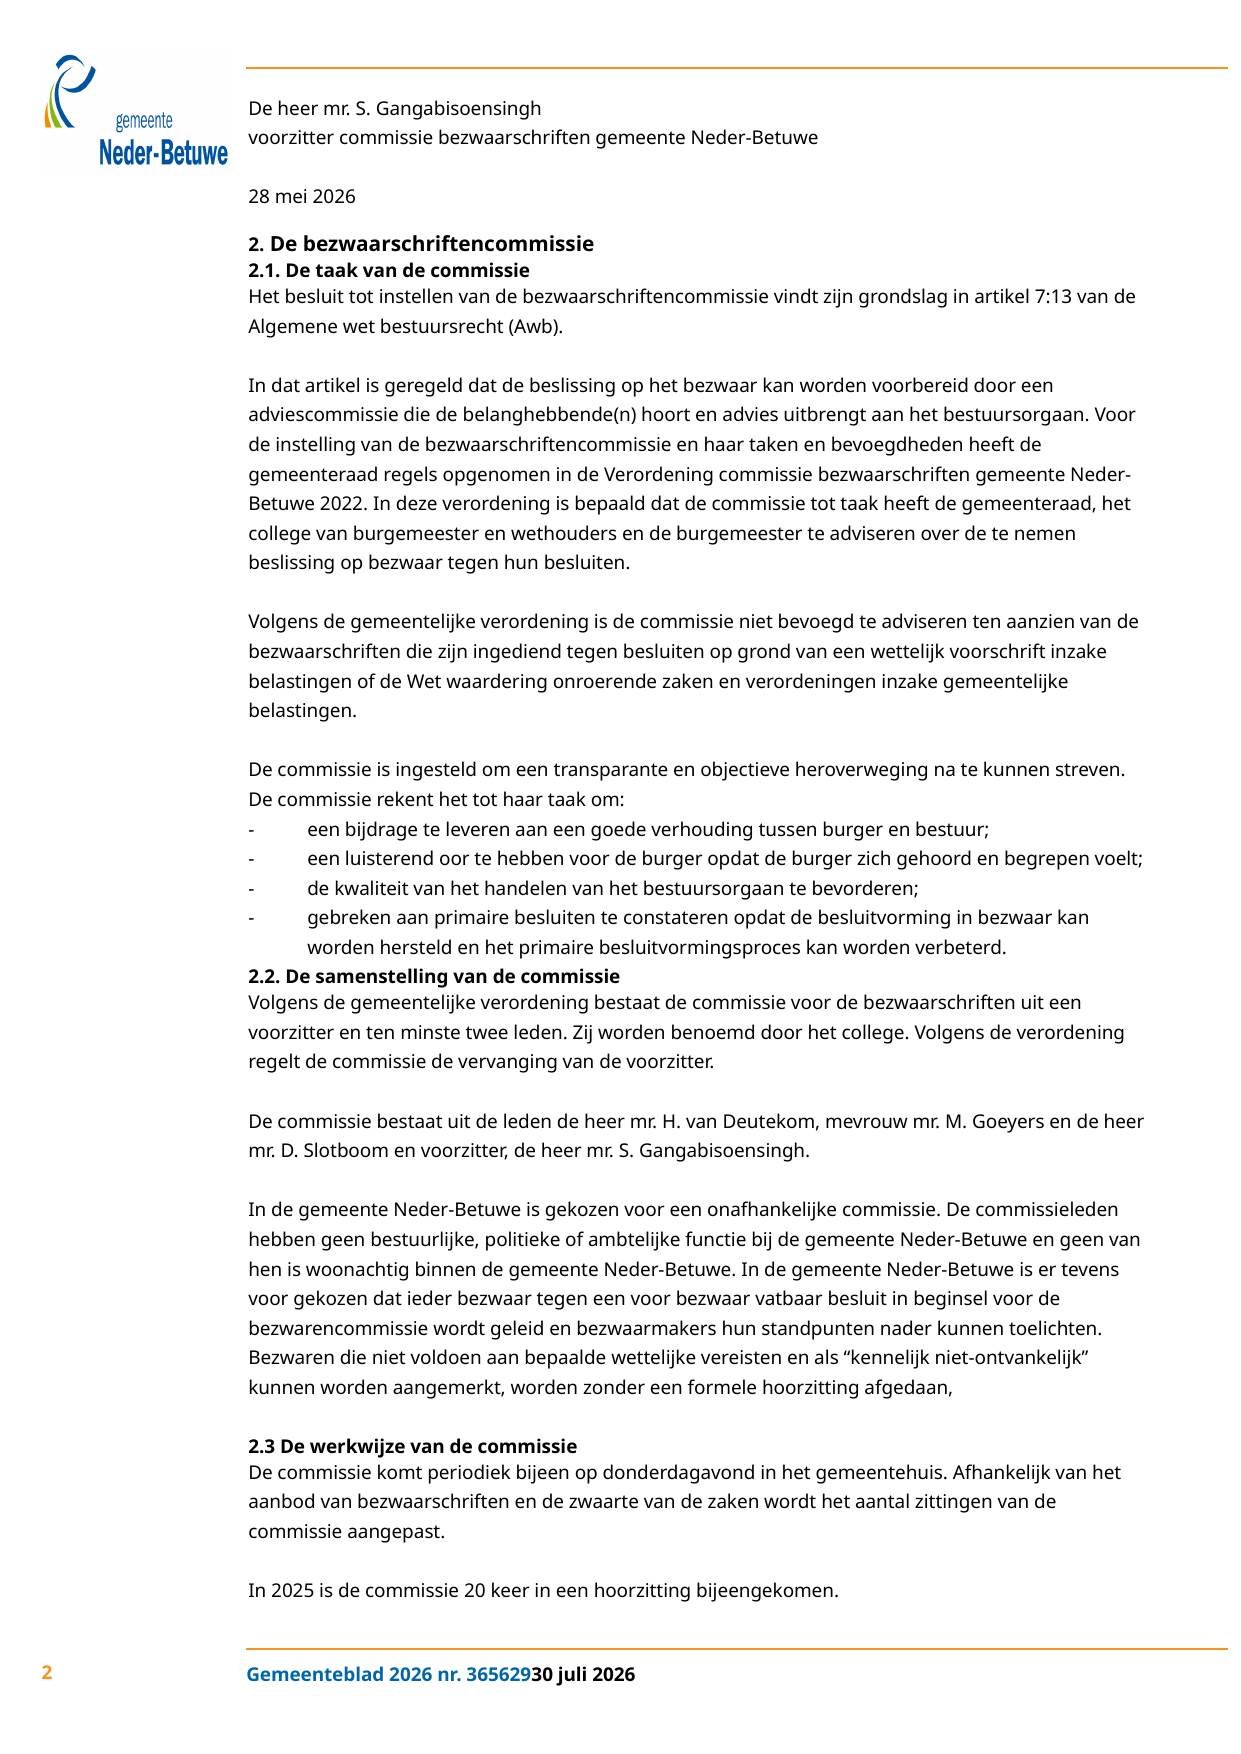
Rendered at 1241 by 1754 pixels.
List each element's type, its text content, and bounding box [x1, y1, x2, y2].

text 2. De bezwaarschriftencommissie [248, 229, 1152, 258]
list gebreken aan primaire besluiten te constateren opdat de besluitvorming in bezwaar kan worden hersteld en het primaire besluitvormingsproces kan worden verbeterd. [248, 904, 1152, 960]
text In 2025 is de commissie 20 keer in een hoorzitting bijeengekomen. [248, 1577, 1152, 1603]
text De commissie bestaat uit de leden de heer mr. H. van Deutekom, mevrouw mr. M. Goeyers en de heer mr. D. Slotboom en voorzitter, de heer mr. S. Gangabisoensingh. [248, 1108, 1152, 1163]
list de kwaliteit van het handelen van het bestuursorgaan te bevorderen; [248, 875, 1152, 901]
text 2.2. De samenstelling van de commissie [248, 964, 1152, 989]
text De heer mr. S. Gangabisoensingh [248, 95, 1152, 121]
text 2.1. De taak van de commissie [248, 258, 1152, 283]
text 28 mei 2026 [248, 183, 1152, 209]
text 2.3 De werkwijze van de commissie [248, 1433, 1152, 1459]
text Volgens de gemeentelijke verordening is de commissie niet bevoegd te adviseren ten aanzien van de bezwaarschriften die zijn ingediend tegen besluiten op grond van een wettelijk voorschrift inzake belastingen of de Wet waardering onroerende zaken en verordeningen inzake gemeentelijke belastingen. [248, 609, 1152, 723]
text In de gemeente Neder-Betuwe is gekozen voor een onafhankelijke commissie. De commissieleden hebben geen bestuurlijke, politieke of ambtelijke functie bij de gemeente Neder-Betuwe en geen van hen is woonachtig binnen de gemeente Neder-Betuwe. In de gemeente Neder-Betuwe is er tevens voor gekozen dat ieder bezwaar tegen een voor bezwaar vatbaar besluit in beginsel voor de bezwarencommissie wordt geleid en bezwaarmakers hun standpunten nader kunnen toelichten. Bezwaren die niet voldoen aan bepaalde wettelijke vereisten en als “kennelijk niet-ontvankelijk” kunnen worden aangemerkt, worden zonder een formele hoorzitting afgedaan, [248, 1197, 1152, 1400]
text Het besluit tot instellen van de bezwaarschriftencommissie vindt zijn grondslag in artikel 7:13 van de Algemene wet bestuursrecht (Awb). [248, 283, 1152, 339]
text In dat artikel is geregeld dat de beslissing op het bezwaar kan worden voorbereid door een adviescommissie die de belanghebbende(n) hoort en advies uitbrengt aan het bestuursorgaan. Voor de instelling van de bezwaarschriftencommissie en haar taken en bevoegdheden heeft de gemeenteraad regels opgenomen in de Verordening commissie bezwaarschriften gemeente Neder-Betuwe 2022. In deze verordening is bepaald dat de commissie tot taak heeft de gemeenteraad, het college van burgemeester en wethouders en de burgemeester te adviseren over de te nemen beslissing op bezwaar tegen hun besluiten. [248, 372, 1152, 575]
text voorzitter commissie bezwaarschriften gemeente Neder-Betuwe [248, 124, 1152, 150]
picture [41, 47, 231, 172]
list een luisterend oor te hebben voor de burger opdat de burger zich gehoord en begrepen voelt; [248, 845, 1152, 871]
text De commissie is ingesteld om een transparante en objectieve heroverweging na te kunnen streven. De commissie rekent het tot haar taak om: [248, 757, 1152, 812]
text De commissie komt periodiek bijeen op donderdagavond in het gemeentehuis. Afhankelijk van het aanbod van bezwaarschriften en de zwaarte van de zaken wordt het aantal zittingen van de commissie aangepast. [248, 1459, 1152, 1544]
text Volgens de gemeentelijke verordening bestaat de commissie voor de bezwaarschriften uit een voorzitter en ten minste twee leden. Zij worden benoemd door het college. Volgens de verordening regelt de commissie de vervanging van de voorzitter. [248, 989, 1152, 1074]
list een bijdrage te leveren aan een goede verhouding tussen burger en bestuur; [248, 816, 1152, 842]
